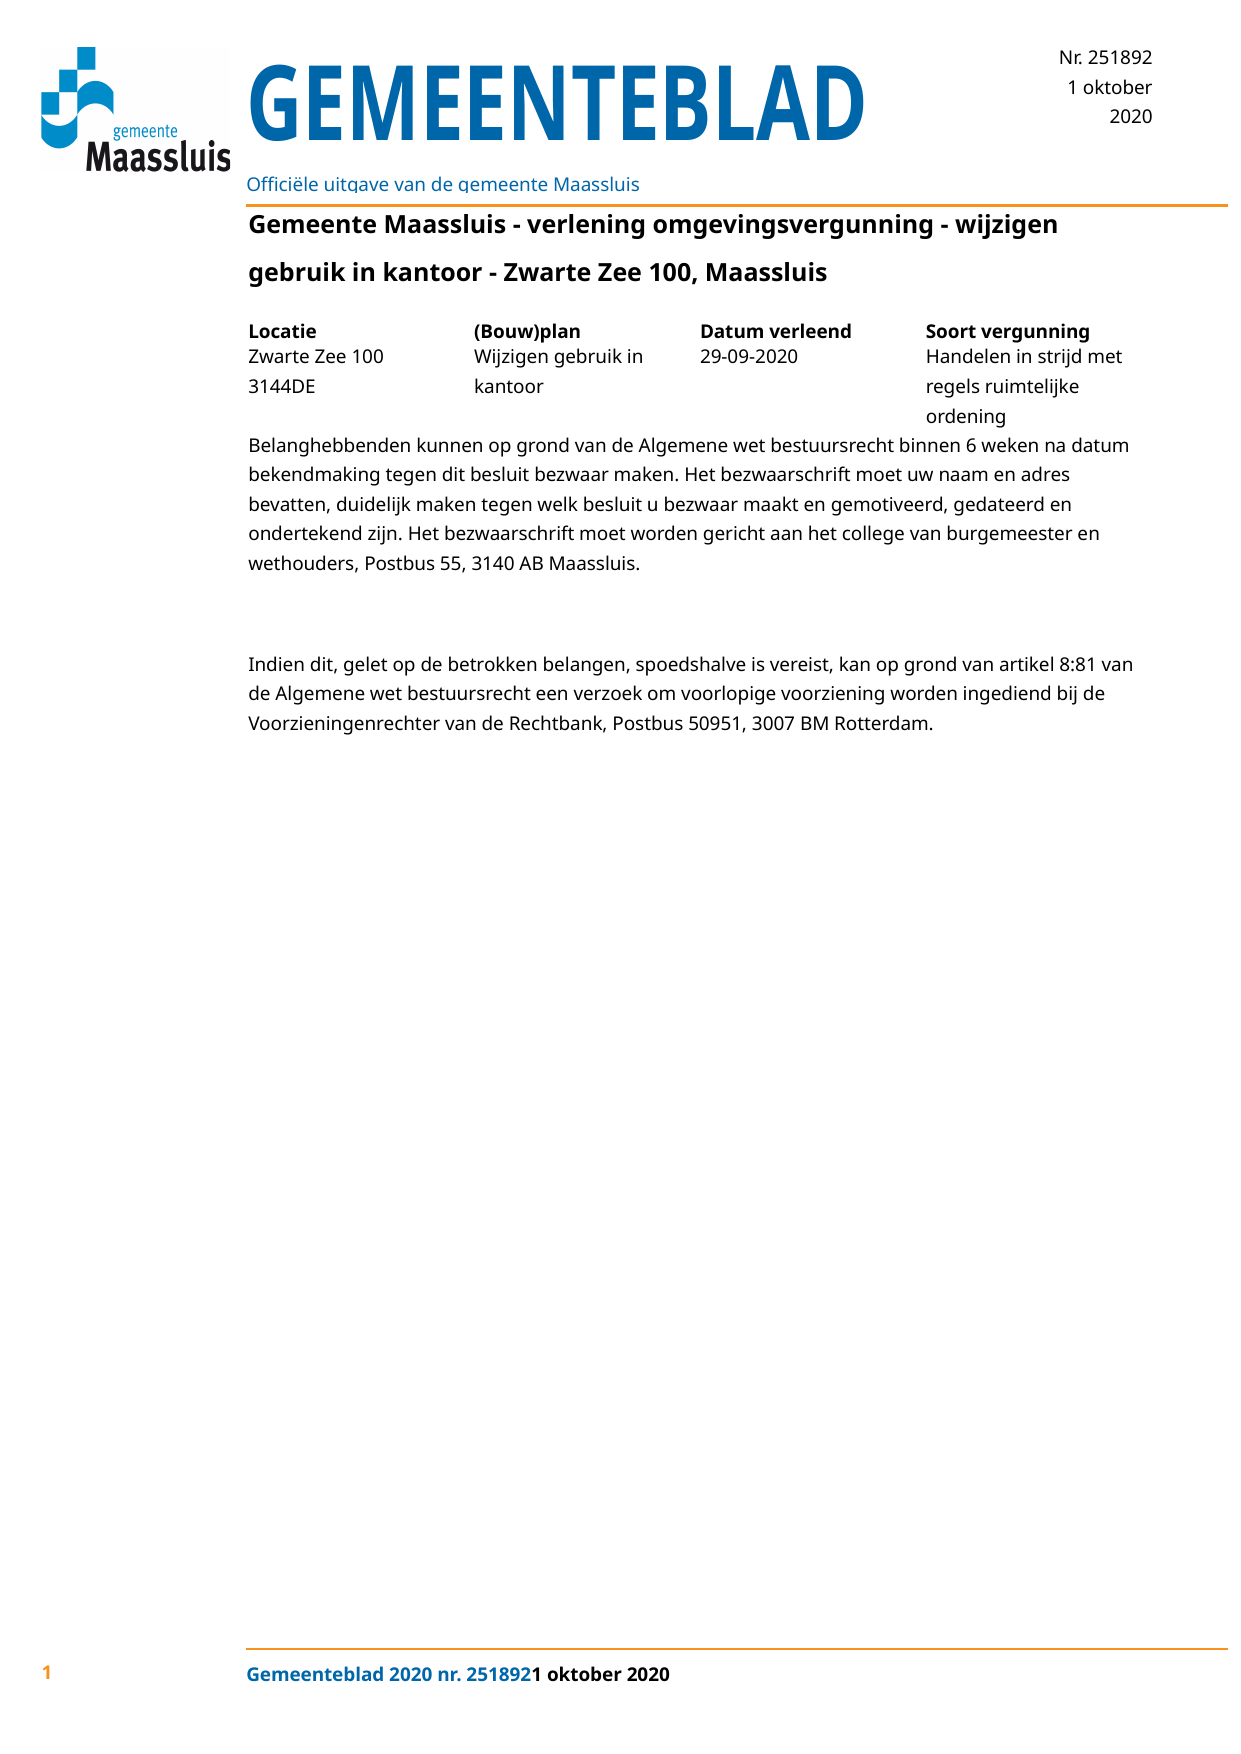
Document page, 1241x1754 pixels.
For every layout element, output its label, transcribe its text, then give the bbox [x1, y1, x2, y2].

table_header Locatie [248, 318, 474, 344]
table_header Soort vergunning [926, 318, 1152, 344]
picture [41, 47, 77, 92]
table_cell Zwarte Zee 100 3144DE [248, 344, 474, 429]
table_cell Handelen in strijd met regels ruimtelijke ordening [926, 344, 1152, 429]
table_cell 29-09-2020 [700, 344, 926, 429]
table_header (Bouw)plan [474, 318, 700, 344]
text Belanghebbenden kunnen op grond van de Algemene wet bestuursrecht binnen 6 weken na datum bekendmaking tegen dit besluit bezwaar maken. Het bezwaarschrift moet uw naam en adres bevatten, duidelijk maken tegen welk besluit u bezwaar maakt en gemotiveerd, gedateerd en ondertekend zijn. Het bezwaarschrift moet worden gericht aan het college van burgemeester en wethouders, Postbus 55, 3140 AB Maassluis. [248, 432, 1152, 576]
text Gemeente Maassluis - verlening omgevingsvergunning - wijzigen gebruik in kantoor - Zwarte Zee 100, Maassluis [248, 207, 1152, 288]
table_cell Wijzigen gebruik in kantoor [474, 344, 700, 429]
text Indien dit, gelet op de betrokken belangen, spoedshalve is vereist, kan op grond van artikel 8:81 van de Algemene wet bestuursrecht een verzoek om voorlopige voorziening worden ingediend bij de Voorzieningenrechter van de Rechtbank, Postbus 50951, 3007 BM Rotterdam. [248, 651, 1152, 736]
table_header Datum verleend [700, 318, 926, 344]
picture [41, 47, 231, 172]
